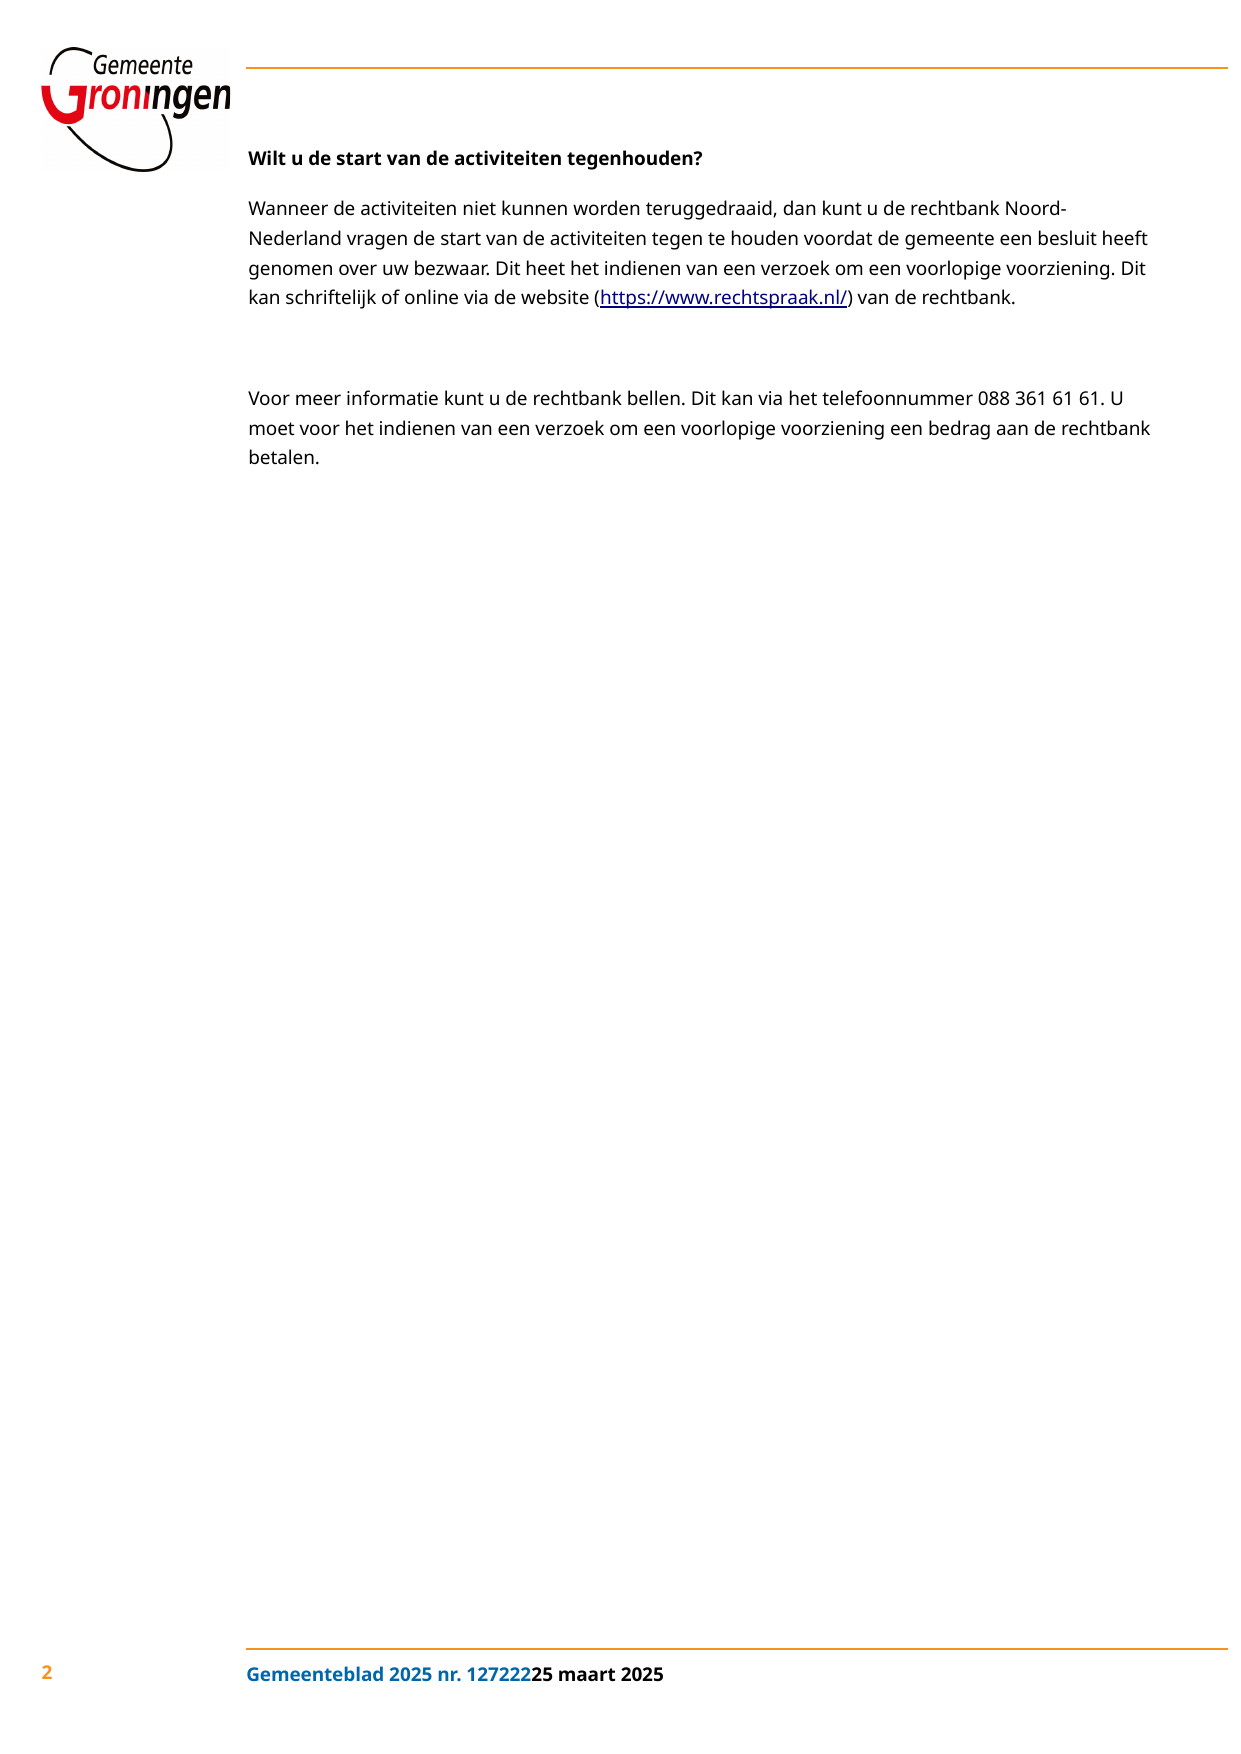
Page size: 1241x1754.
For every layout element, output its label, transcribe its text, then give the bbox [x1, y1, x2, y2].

text Wilt u de start van de activiteiten tegenhouden? [248, 145, 1152, 171]
text Wanneer de activiteiten niet kunnen worden teruggedraaid, dan kunt u de rechtbank Noord-Nederland vragen de start van de activiteiten tegen te houden voordat de gemeente een besluit heeft genomen over uw bezwaar. Dit heet het indienen van een verzoek om een voorlopige voorziening. Dit kan schriftelijk of online via de website (https://www.rechtspraak.nl/) van de rechtbank. [248, 196, 1152, 310]
text Voor meer informatie kunt u de rechtbank bellen. Dit kan via het telefoonnummer 088 361 61 61. U moet voor het indienen van een verzoek om een voorlopige voorziening een bedrag aan de rechtbank betalen. [248, 385, 1152, 470]
picture [41, 47, 231, 172]
